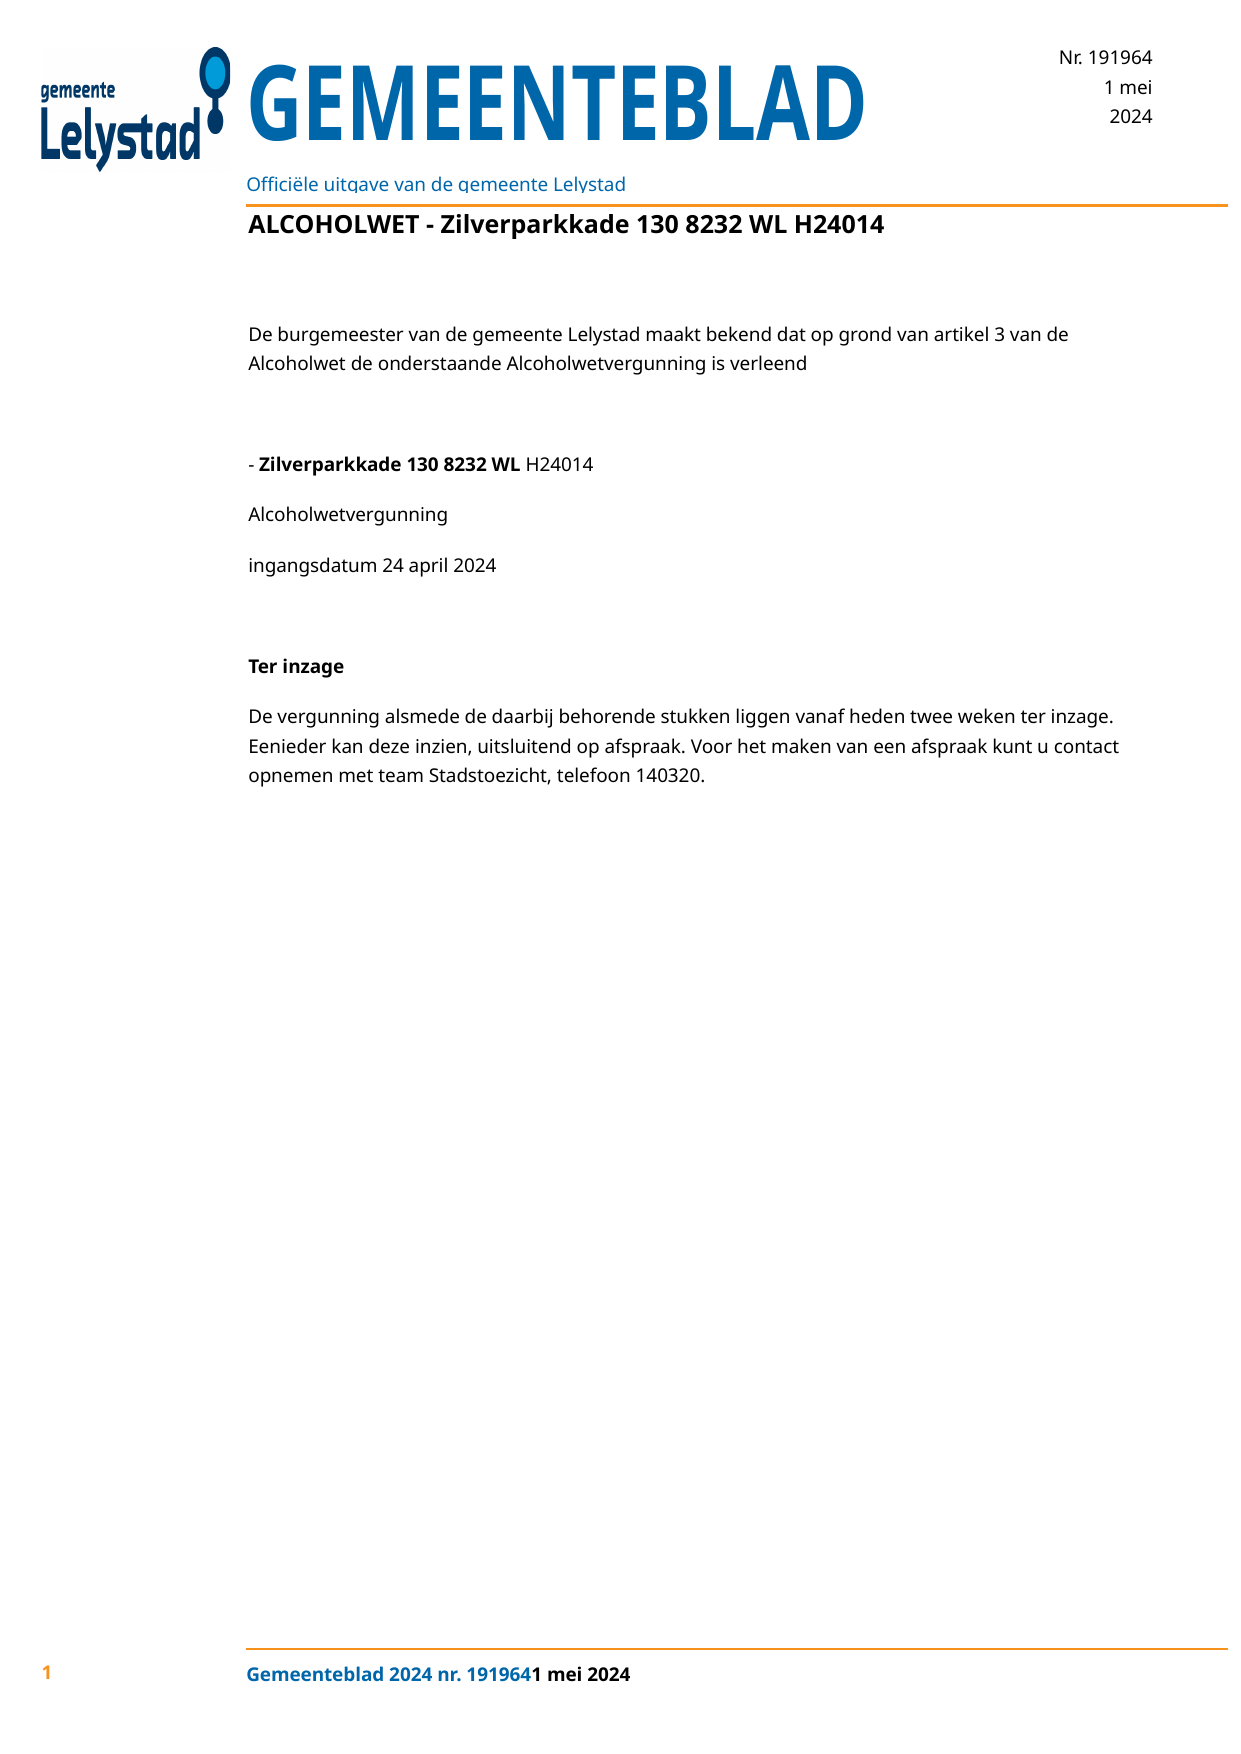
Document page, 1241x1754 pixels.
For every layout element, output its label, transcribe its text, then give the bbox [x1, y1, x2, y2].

text ALCOHOLWET - Zilverparkkade 130 8232 WL H24014 [248, 207, 1152, 241]
text De vergunning alsmede de daarbij behorende stukken liggen vanaf heden twee weken ter inzage. Eenieder kan deze inzien, uitsluitend op afspraak. Voor het maken van een afspraak kunt u contact opnemen met team Stadstoezicht, telefoon 140320. [248, 703, 1152, 788]
text De burgemeester van de gemeente Lelystad maakt bekend dat op grond van artikel 3 van de Alcoholwet de onderstaande Alcoholwetvergunning is verleend [248, 321, 1152, 376]
text ingangsdatum 24 april 2024 [248, 552, 1152, 578]
text - Zilverparkkade 130 8232 WL H24014 [248, 451, 1152, 477]
text Alcoholwetvergunning [248, 502, 1152, 527]
picture [41, 47, 231, 172]
text Ter inzage [248, 653, 1152, 678]
